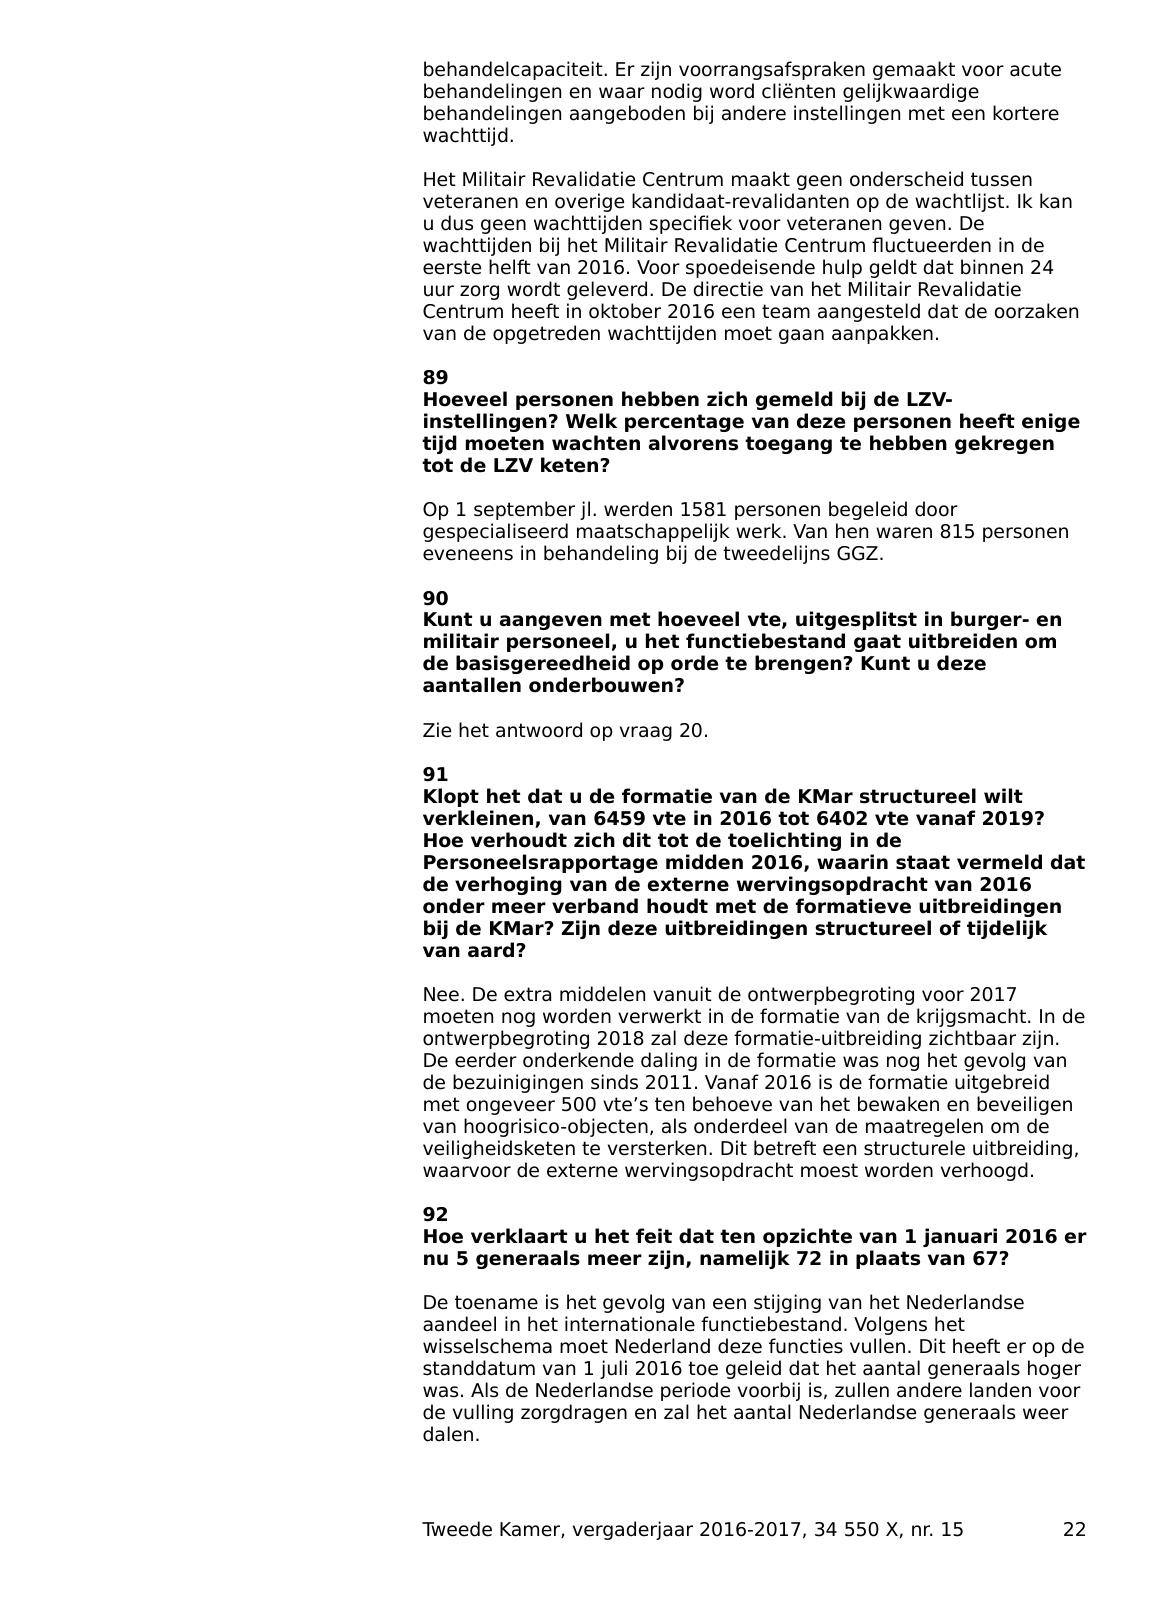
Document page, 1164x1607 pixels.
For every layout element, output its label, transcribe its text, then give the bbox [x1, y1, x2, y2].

text 90 [422, 587, 1087, 609]
text behandelcapaciteit. Er zijn voorrangsafspraken gemaakt voor acute behandelingen en waar nodig word cliënten gelijkwaardige behandelingen aangeboden bij andere instellingen met een kortere wachttijd. [422, 59, 1087, 147]
text De toename is het gevolg van een stijging van het Nederlandse aandeel in het internationale functiebestand. Volgens het wisselschema moet Nederland deze functies vullen. Dit heeft er op de standdatum van 1 juli 2016 toe geleid dat het aantal generaals hoger was. Als de Nederlandse periode voorbij is, zullen andere landen voor de vulling zorgdragen en zal het aantal Nederlandse generaals weer dalen. [422, 1292, 1087, 1446]
text Op 1 september jl. werden 1581 personen begeleid door gespecialiseerd maatschappelijk werk. Van hen waren 815 personen eveneens in behandeling bij de tweedelijns GGZ. [422, 499, 1087, 565]
text 92 [422, 1204, 1087, 1226]
text Kunt u aangeven met hoeveel vte, uitgesplitst in burger- en militair personeel, u het functiebestand gaat uitbreiden om de basisgereedheid op orde te brengen? Kunt u deze aantallen onderbouwen? [422, 609, 1087, 697]
text Klopt het dat u de formatie van de KMar structureel wilt verkleinen, van 6459 vte in 2016 tot 6402 vte vanaf 2019? Hoe verhoudt zich dit tot de toelichting in de Personeelsrapportage midden 2016, waarin staat vermeld dat de verhoging van de externe wervingsopdracht van 2016 onder meer verband houdt met de formatieve uitbreidingen bij de KMar? Zijn deze uitbreidingen structureel of tijdelijk van aard? [422, 786, 1087, 961]
text 89 [422, 367, 1087, 389]
text Het Militair Revalidatie Centrum maakt geen onderscheid tussen veteranen en overige kandidaat-revalidanten op de wachtlijst. Ik kan u dus geen wachttijden specifiek voor veteranen geven. De wachttijden bij het Militair Revalidatie Centrum fluctueerden in de eerste helft van 2016. Voor spoedeisende hulp geldt dat binnen 24 uur zorg wordt geleverd. De directie van het Militair Revalidatie Centrum heeft in oktober 2016 een team aangesteld dat de oorzaken van de opgetreden wachttijden moet gaan aanpakken. [422, 169, 1087, 345]
text Zie het antwoord op vraag 20. [422, 719, 1087, 741]
text Nee. De extra middelen vanuit de ontwerpbegroting voor 2017 moeten nog worden verwerkt in de formatie van de krijgsmacht. In de ontwerpbegroting 2018 zal deze formatie-uitbreiding zichtbaar zijn. De eerder onderkende daling in de formatie was nog het gevolg van de bezuinigingen sinds 2011. Vanaf 2016 is de formatie uitgebreid met ongeveer 500 vte’s ten behoeve van het bewaken en beveiligen van hoogrisico-objecten, als onderdeel van de maatregelen om de veiligheidsketen te versterken. Dit betreft een structurele uitbreiding, waarvoor de externe wervingsopdracht moest worden verhoogd. [422, 984, 1087, 1181]
text 91 [422, 764, 1087, 786]
text Hoe verklaart u het feit dat ten opzichte van 1 januari 2016 er nu 5 generaals meer zijn, namelijk 72 in plaats van 67? [422, 1226, 1087, 1269]
text Hoeveel personen hebben zich gemeld bij de LZV-instellingen? Welk percentage van deze personen heeft enige tijd moeten wachten alvorens toegang te hebben gekregen tot de LZV keten? [422, 389, 1087, 477]
